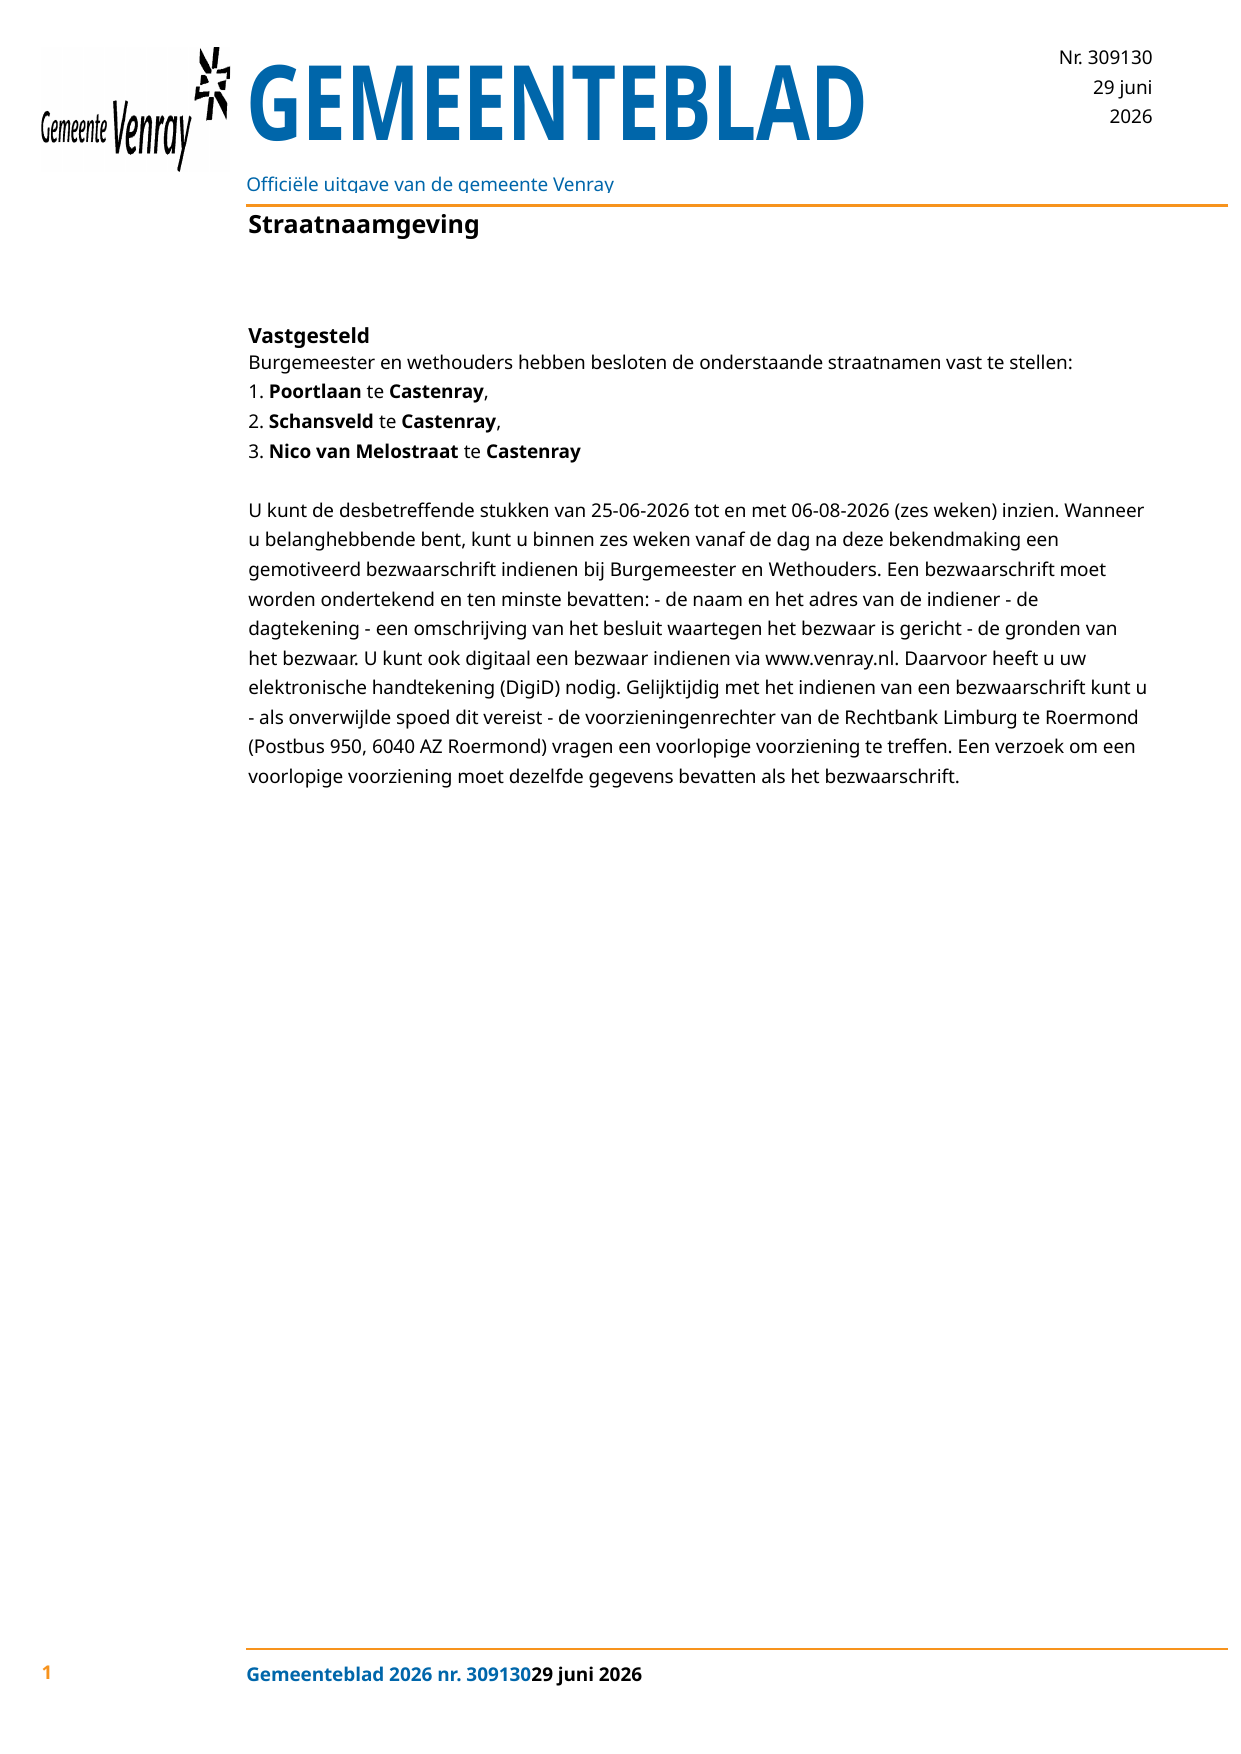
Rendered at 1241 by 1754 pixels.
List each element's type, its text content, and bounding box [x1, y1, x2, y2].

picture [41, 47, 231, 172]
text Burgemeester en wethouders hebben besloten de onderstaande straatnamen vast te stellen: [248, 349, 1152, 375]
text 1. Poortlaan te Castenray, [248, 379, 1152, 404]
text U kunt de desbetreffende stukken van 25-06-2026 tot en met 06-08-2026 (zes weken) inzien. Wanneer u belanghebbende bent, kunt u binnen zes weken vanaf de dag na deze bekendmaking een gemotiveerd bezwaarschrift indienen bij Burgemeester en Wethouders. Een bezwaarschrift moet worden ondertekend en ten minste bevatten: - de naam en het adres van de indiener - de dagtekening - een omschrijving van het besluit waartegen het bezwaar is gericht - de gronden van het bezwaar. U kunt ook digitaal een bezwaar indienen via www.venray.nl. Daarvoor heeft u uw elektronische handtekening (DigiD) nodig. Gelijktijdig met het indienen van een bezwaarschrift kunt u - als onverwijlde spoed dit vereist - de voorzieningenrechter van de Rechtbank Limburg te Roermond (Postbus 950, 6040 AZ Roermond) vragen een voorlopige voorziening te treffen. Een verzoek om een voorlopige voorziening moet dezelfde gegevens bevatten als het bezwaarschrift. [248, 497, 1152, 789]
text Straatnaamgeving [248, 207, 1152, 241]
text Vastgesteld [248, 321, 1152, 349]
text 2. Schansveld te Castenray, [248, 408, 1152, 434]
text 3. Nico van Melostraat te Castenray [248, 438, 1152, 464]
